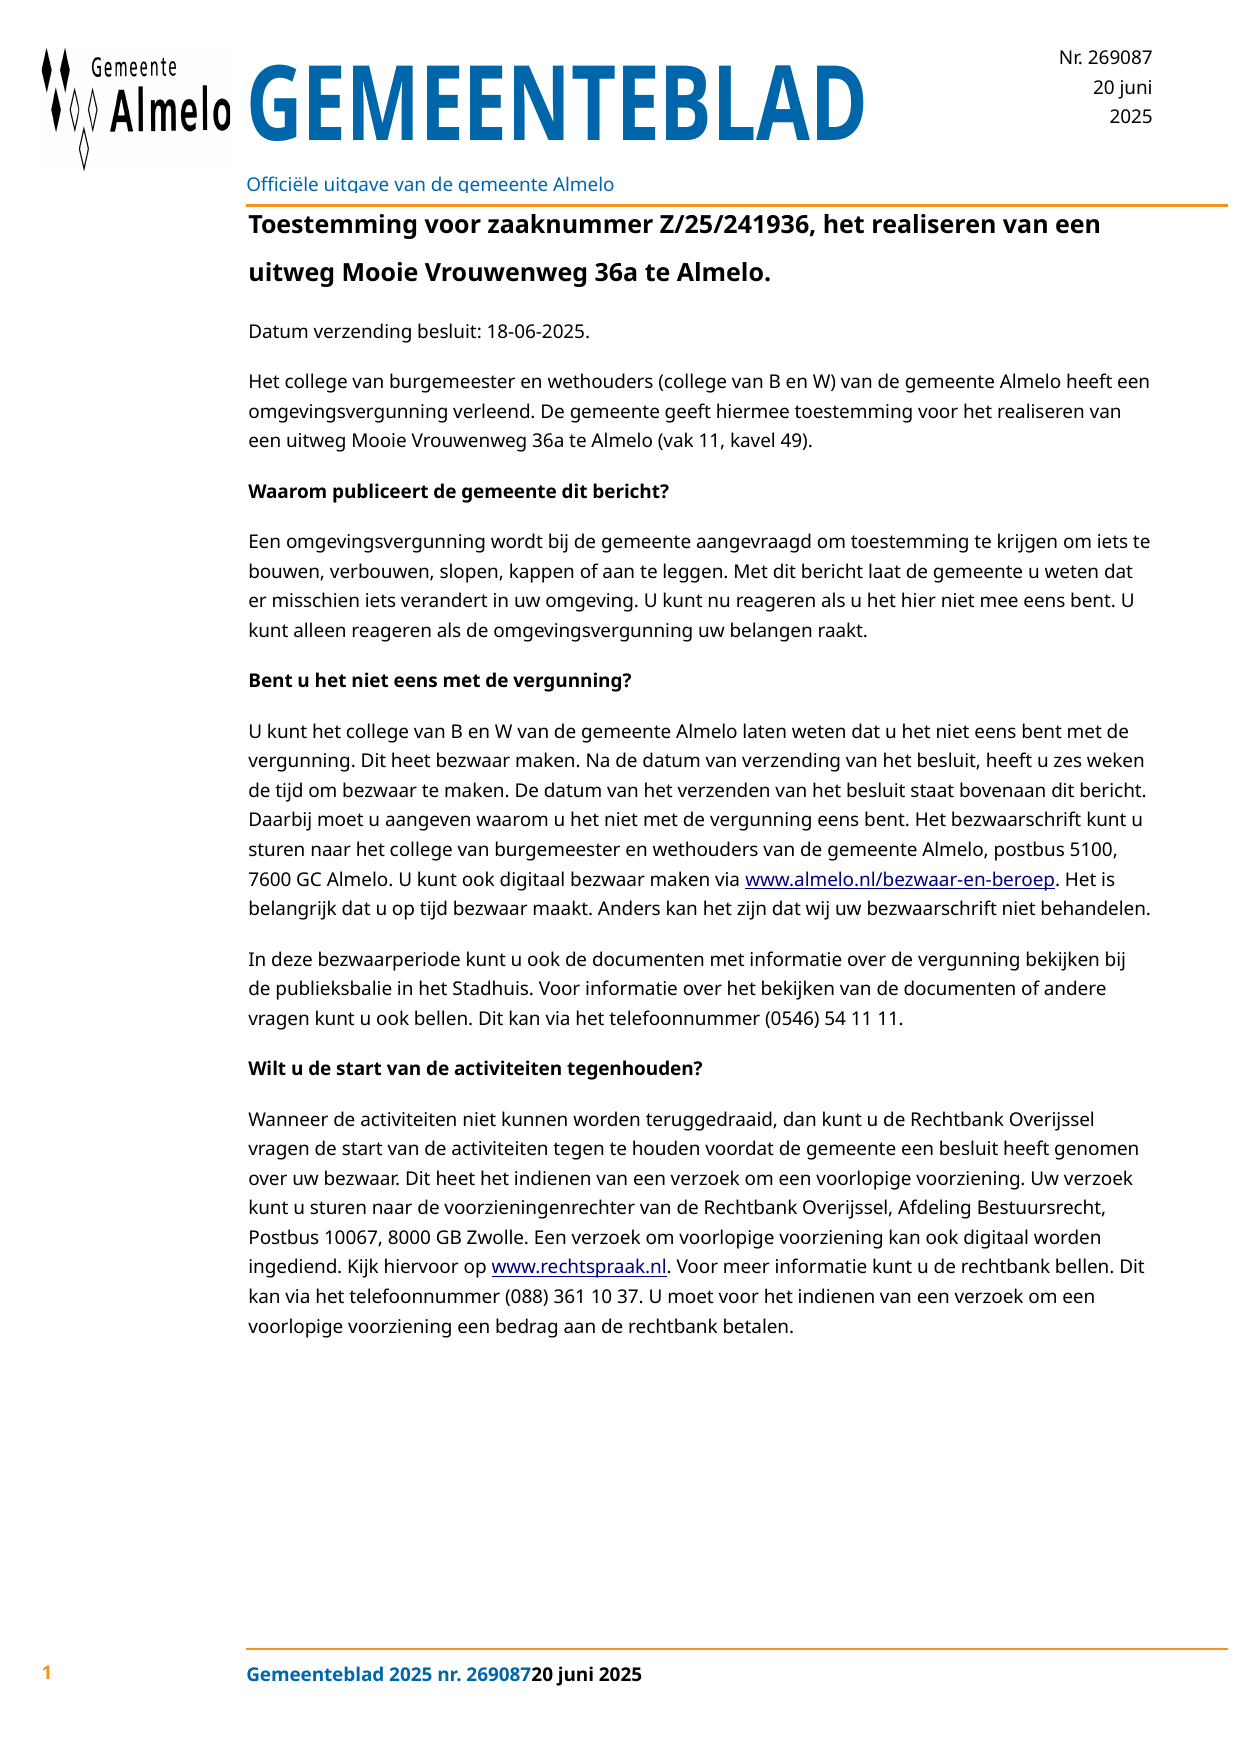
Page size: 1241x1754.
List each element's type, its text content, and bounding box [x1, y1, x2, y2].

text In deze bezwaarperiode kunt u ook de documenten met informatie over de vergunning bekijken bij de publieksbalie in het Stadhuis. Voor informatie over het bekijken van de documenten of andere vragen kunt u ook bellen. Dit kan via het telefoonnummer (0546) 54 11 11. [248, 946, 1152, 1031]
text Bent u het niet eens met de vergunning? [248, 667, 1152, 693]
text Toestemming voor zaaknummer Z/25/241936, het realiseren van een uitweg Mooie Vrouwenweg 36a te Almelo. [248, 207, 1152, 288]
text Een omgevingsvergunning wordt bij de gemeente aangevraagd om toestemming te krijgen om iets te bouwen, verbouwen, slopen, kappen of aan te leggen. Met dit bericht laat de gemeente u weten dat er misschien iets verandert in uw omgeving. U kunt nu reageren als u het hier niet mee eens bent. U kunt alleen reageren als de omgevingsvergunning uw belangen raakt. [248, 528, 1152, 643]
text U kunt het college van B en W van de gemeente Almelo laten weten dat u het niet eens bent met de vergunning. Dit heet bezwaar maken. Na de datum van verzending van het besluit, heeft u zes weken de tijd om bezwaar te maken. De datum van het verzenden van het besluit staat bovenaan dit bericht. Daarbij moet u aangeven waarom u het niet met de vergunning eens bent. Het bezwaarschrift kunt u sturen naar het college van burgemeester en wethouders van de gemeente Almelo, postbus 5100, 7600 GC Almelo. U kunt ook digitaal bezwaar maken via www.almelo.nl/bezwaar-en-beroep. Het is belangrijk dat u op tijd bezwaar maakt. Anders kan het zijn dat wij uw bezwaarschrift niet behandelen. [248, 718, 1152, 921]
text Wilt u de start van de activiteiten tegenhouden? [248, 1055, 1152, 1081]
picture [41, 47, 231, 172]
text Het college van burgemeester en wethouders (college van B en W) van de gemeente Almelo heeft een omgevingsvergunning verleend. De gemeente geeft hiermee toestemming voor het realiseren van een uitweg Mooie Vrouwenweg 36a te Almelo (vak 11, kavel 49). [248, 368, 1152, 453]
text Waarom publiceert de gemeente dit bericht? [248, 478, 1152, 504]
text Wanneer de activiteiten niet kunnen worden teruggedraaid, dan kunt u de Rechtbank Overijssel vragen de start van de activiteiten tegen te houden voordat de gemeente een besluit heeft genomen over uw bezwaar. Dit heet het indienen van een verzoek om een voorlopige voorziening. Uw verzoek kunt u sturen naar de voorzieningenrechter van de Rechtbank Overijssel, Afdeling Bestuursrecht, Postbus 10067, 8000 GB Zwolle. Een verzoek om voorlopige voorziening kan ook digitaal worden ingediend. Kijk hiervoor op www.rechtspraak.nl. Voor meer informatie kunt u de rechtbank bellen. Dit kan via het telefoonnummer (088) 361 10 37. U moet voor het indienen van een verzoek om een voorlopige voorziening een bedrag aan de rechtbank betalen. [248, 1106, 1152, 1339]
text Datum verzending besluit: 18-06-2025. [248, 318, 1152, 344]
